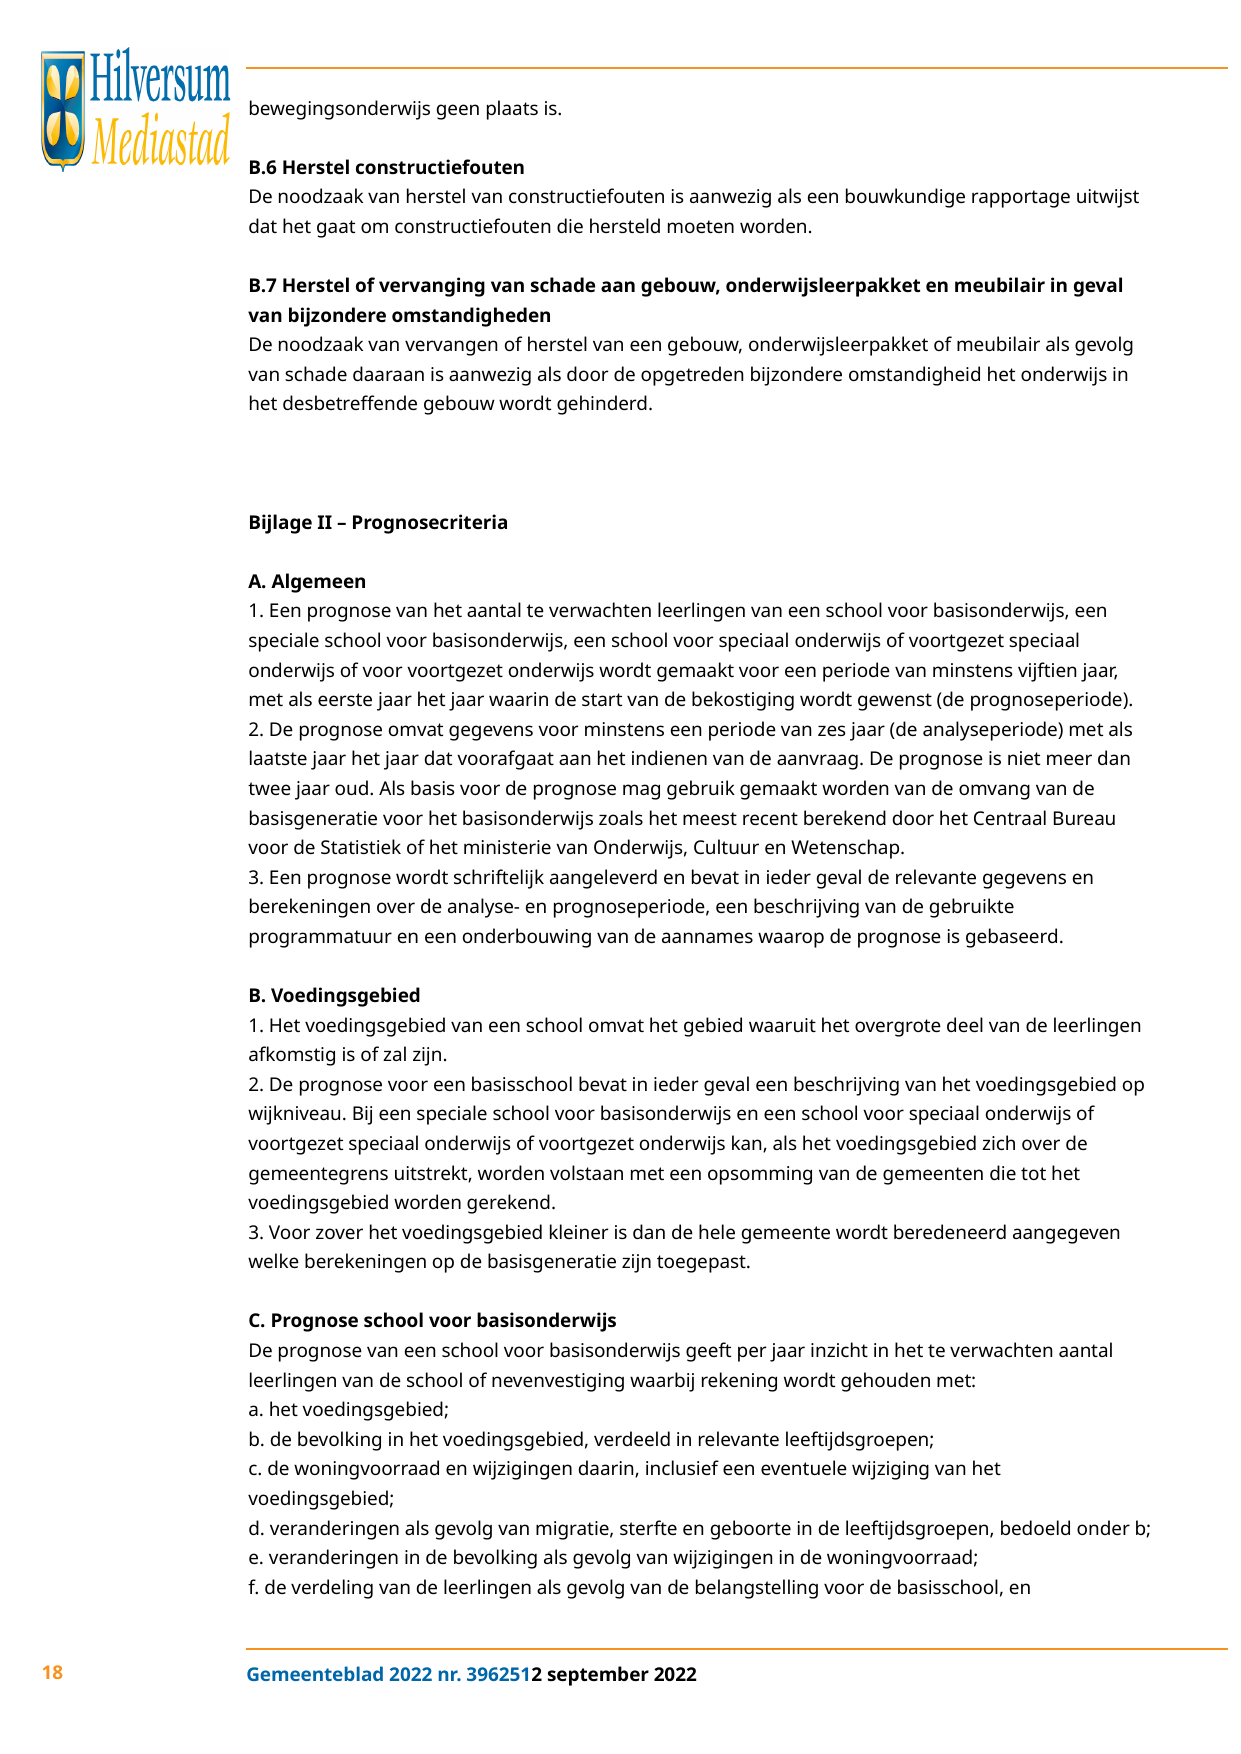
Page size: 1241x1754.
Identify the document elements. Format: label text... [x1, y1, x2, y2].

text 1. Het voedingsgebied van een school omvat het gebied waaruit het overgrote deel van de leerlingen afkomstig is of zal zijn. [248, 1012, 1152, 1067]
text c. de woningvoorraad en wijzigingen daarin, inclusief een eventuele wijziging van het voedingsgebied; [248, 1456, 1152, 1511]
text De prognose van een school voor basisonderwijs geeft per jaar inzicht in het te verwachten aantal leerlingen van de school of nevenvestiging waarbij rekening wordt gehouden met: [248, 1337, 1152, 1393]
text bewegingsonderwijs geen plaats is. [248, 95, 1152, 121]
text B.6 Herstel constructiefouten [248, 154, 1152, 180]
text 3. Een prognose wordt schriftelijk aangeleverd en bevat in ieder geval de relevante gegevens en berekeningen over de analyse- en prognoseperiode, een beschrijving van de gebruikte programmatuur en een onderbouwing van de aannames waarop de prognose is gebaseerd. [248, 864, 1152, 949]
text 2. De prognose voor een basisschool bevat in ieder geval een beschrijving van het voedingsgebied op wijkniveau. Bij een speciale school voor basisonderwijs en een school voor speciaal onderwijs of voortgezet speciaal onderwijs of voortgezet onderwijs kan, als het voedingsgebied zich over de gemeentegrens uitstrekt, worden volstaan met een opsomming van de gemeenten die tot het voedingsgebied worden gerekend. [248, 1071, 1152, 1215]
text A. Algemeen [248, 568, 1152, 594]
text 1. Een prognose van het aantal te verwachten leerlingen van een school voor basisonderwijs, een speciale school voor basisonderwijs, een school voor speciaal onderwijs of voortgezet speciaal onderwijs of voor voortgezet onderwijs wordt gemaakt voor een periode van minstens vijftien jaar, met als eerste jaar het jaar waarin de start van de bekostiging wordt gewenst (de prognoseperiode). [248, 598, 1152, 712]
text f. de verdeling van de leerlingen als gevolg van de belangstelling voor de basisschool, en [248, 1574, 1152, 1600]
text De noodzaak van herstel van constructiefouten is aanwezig als een bouwkundige rapportage uitwijst dat het gaat om constructiefouten die hersteld moeten worden. [248, 183, 1152, 239]
text b. de bevolking in het voedingsgebied, verdeeld in relevante leeftijdsgroepen; [248, 1426, 1152, 1452]
text 3. Voor zover het voedingsgebied kleiner is dan de hele gemeente wordt beredeneerd aangegeven welke berekeningen op de basisgeneratie zijn toegepast. [248, 1219, 1152, 1274]
text 2. De prognose omvat gegevens voor minstens een periode van zes jaar (de analyseperiode) met als laatste jaar het jaar dat voorafgaat aan het indienen van de aanvraag. De prognose is niet meer dan twee jaar oud. Als basis voor de prognose mag gebruik gemaakt worden van de omvang van de basisgeneratie voor het basisonderwijs zoals het meest recent berekend door het Centraal Bureau voor de Statistiek of het ministerie van Onderwijs, Cultuur en Wetenschap. [248, 716, 1152, 860]
text a. het voedingsgebied; [248, 1396, 1152, 1422]
text d. veranderingen als gevolg van migratie, sterfte en geboorte in de leeftijdsgroepen, bedoeld onder b; [248, 1515, 1152, 1541]
text B. Voedingsgebied [248, 982, 1152, 1008]
text De noodzaak van vervangen of herstel van een gebouw, onderwijsleerpakket of meubilair als gevolg van schade daaraan is aanwezig als door de opgetreden bijzondere omstandigheid het onderwijs in het desbetreffende gebouw wordt gehinderd. [248, 331, 1152, 416]
text Bijlage II – Prognosecriteria [248, 509, 1152, 535]
text e. veranderingen in de bevolking als gevolg van wijzigingen in de woningvoorraad; [248, 1544, 1152, 1570]
picture [41, 47, 231, 172]
text C. Prognose school voor basisonderwijs [248, 1308, 1152, 1333]
text B.7 Herstel of vervanging van schade aan gebouw, onderwijsleerpakket en meubilair in geval van bijzondere omstandigheden [248, 272, 1152, 328]
